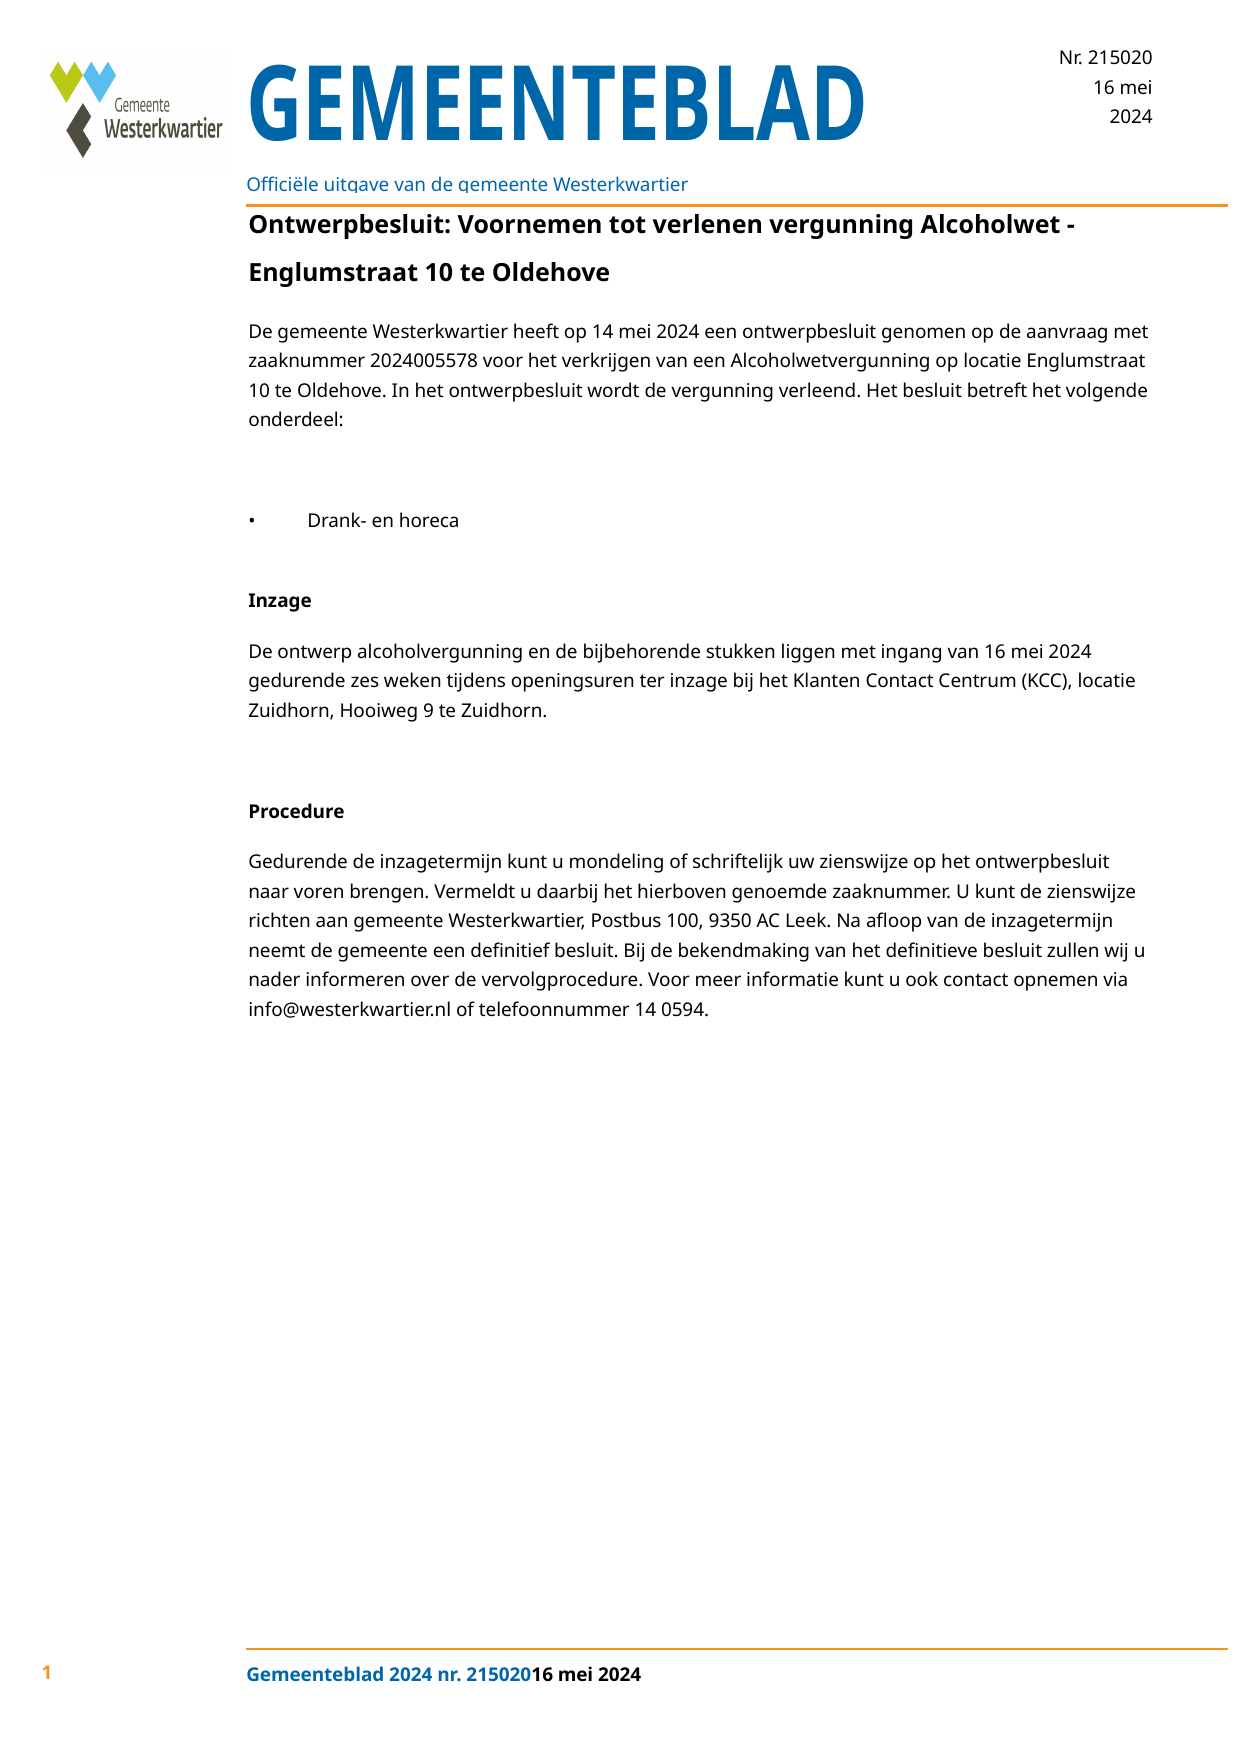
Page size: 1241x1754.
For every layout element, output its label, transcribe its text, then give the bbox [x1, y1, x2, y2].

text Ontwerpbesluit: Voornemen tot verlenen vergunning Alcoholwet - Englumstraat 10 te Oldehove [248, 207, 1152, 288]
text Inzage [248, 587, 1152, 613]
list Drank- en horeca [248, 507, 1152, 533]
text De gemeente Westerkwartier heeft op 14 mei 2024 een ontwerpbesluit genomen op de aanvraag met zaaknummer 2024005578 voor het verkrijgen van een Alcoholwetvergunning op locatie Englumstraat 10 te Oldehove. In het ontwerpbesluit wordt de vergunning verleend. Het besluit betreft het volgende onderdeel: [248, 318, 1152, 432]
picture [41, 47, 231, 172]
text De ontwerp alcoholvergunning en de bijbehorende stukken liggen met ingang van 16 mei 2024 gedurende zes weken tijdens openingsuren ter inzage bij het Klanten Contact Centrum (KCC), locatie Zuidhorn, Hooiweg 9 te Zuidhorn. [248, 638, 1152, 723]
text Procedure [248, 798, 1152, 824]
text Gedurende de inzagetermijn kunt u mondeling of schriftelijk uw zienswijze op het ontwerpbesluit naar voren brengen. Vermeldt u daarbij het hierboven genoemde zaaknummer. U kunt de zienswijze richten aan gemeente Westerkwartier, Postbus 100, 9350 AC Leek. Na afloop van de inzagetermijn neemt de gemeente een definitief besluit. Bij de bekendmaking van het definitieve besluit zullen wij u nader informeren over de vervolgprocedure. Voor meer informatie kunt u ook contact opnemen via info@westerkwartier.nl of telefoonnummer 14 0594. [248, 848, 1152, 1022]
